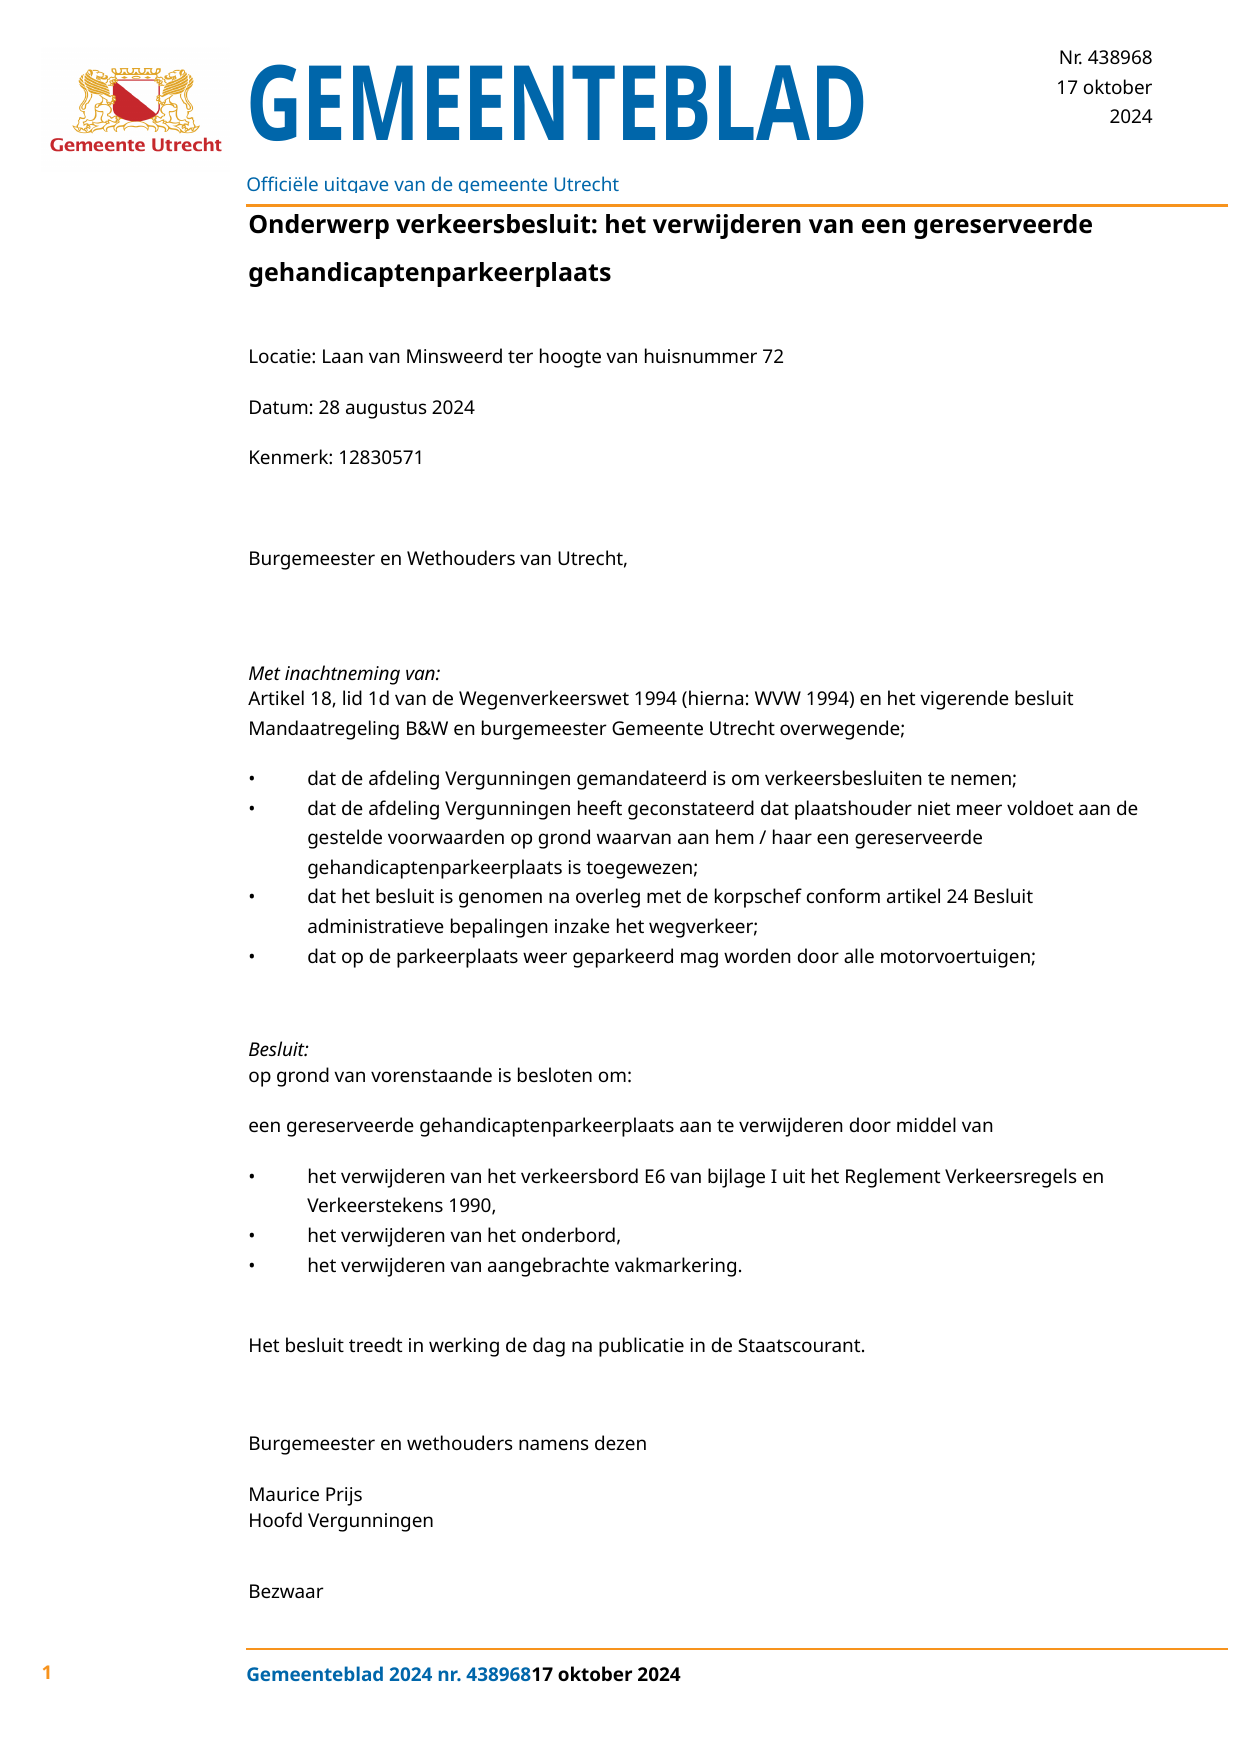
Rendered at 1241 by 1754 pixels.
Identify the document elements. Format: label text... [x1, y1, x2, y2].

text Burgemeester en Wethouders van Utrecht, [248, 545, 1152, 571]
text Maurice Prijs [248, 1481, 1152, 1507]
text op grond van vorenstaande is besloten om: [248, 1062, 1152, 1088]
text Artikel 18, lid 1d van de Wegenverkeerswet 1994 (hierna: WVW 1994) en het vigerende besluit Mandaatregeling B&W en burgemeester Gemeente Utrecht overwegende; [248, 685, 1152, 741]
list dat op de parkeerplaats weer geparkeerd mag worden door alle motorvoertuigen; [248, 943, 1152, 969]
list het verwijderen van aangebrachte vakmarkering. [248, 1252, 1152, 1277]
text Datum: 28 augustus 2024 [248, 394, 1152, 420]
list dat de afdeling Vergunningen heeft geconstateerd dat plaatshouder niet meer voldoet aan de gestelde voorwaarden op grond waarvan aan hem / haar een gereserveerde gehandicaptenparkeerplaats is toegewezen; [248, 795, 1152, 880]
text Besluit: [248, 1036, 1152, 1062]
list het verwijderen van het onderbord, [248, 1222, 1152, 1248]
text Met inachtneming van: [248, 660, 1152, 685]
text Onderwerp verkeersbesluit: het verwijderen van een gereserveerde gehandicaptenparkeerplaats [248, 207, 1152, 288]
text Hoofd Vergunningen [248, 1507, 1152, 1533]
list het verwijderen van het verkeersbord E6 van bijlage I uit het Reglement Verkeersregels en Verkeerstekens 1990, [248, 1163, 1152, 1218]
text Kenmerk: 12830571 [248, 444, 1152, 470]
text een gereserveerde gehandicaptenparkeerplaats aan te verwijderen door middel van [248, 1113, 1152, 1138]
text Locatie: Laan van Minsweerd ter hoogte van huisnummer 72 [248, 344, 1152, 369]
list dat het besluit is genomen na overleg met de korpschef conform artikel 24 Besluit administratieve bepalingen inzake het wegverkeer; [248, 884, 1152, 939]
list dat de afdeling Vergunningen gemandateerd is om verkeersbesluiten te nemen; [248, 765, 1152, 791]
text Het besluit treedt in werking de dag na publicatie in de Staatscourant. [248, 1332, 1152, 1357]
text Burgemeester en wethouders namens dezen [248, 1430, 1152, 1456]
picture [41, 47, 231, 172]
text Bezwaar [248, 1583, 1152, 1603]
